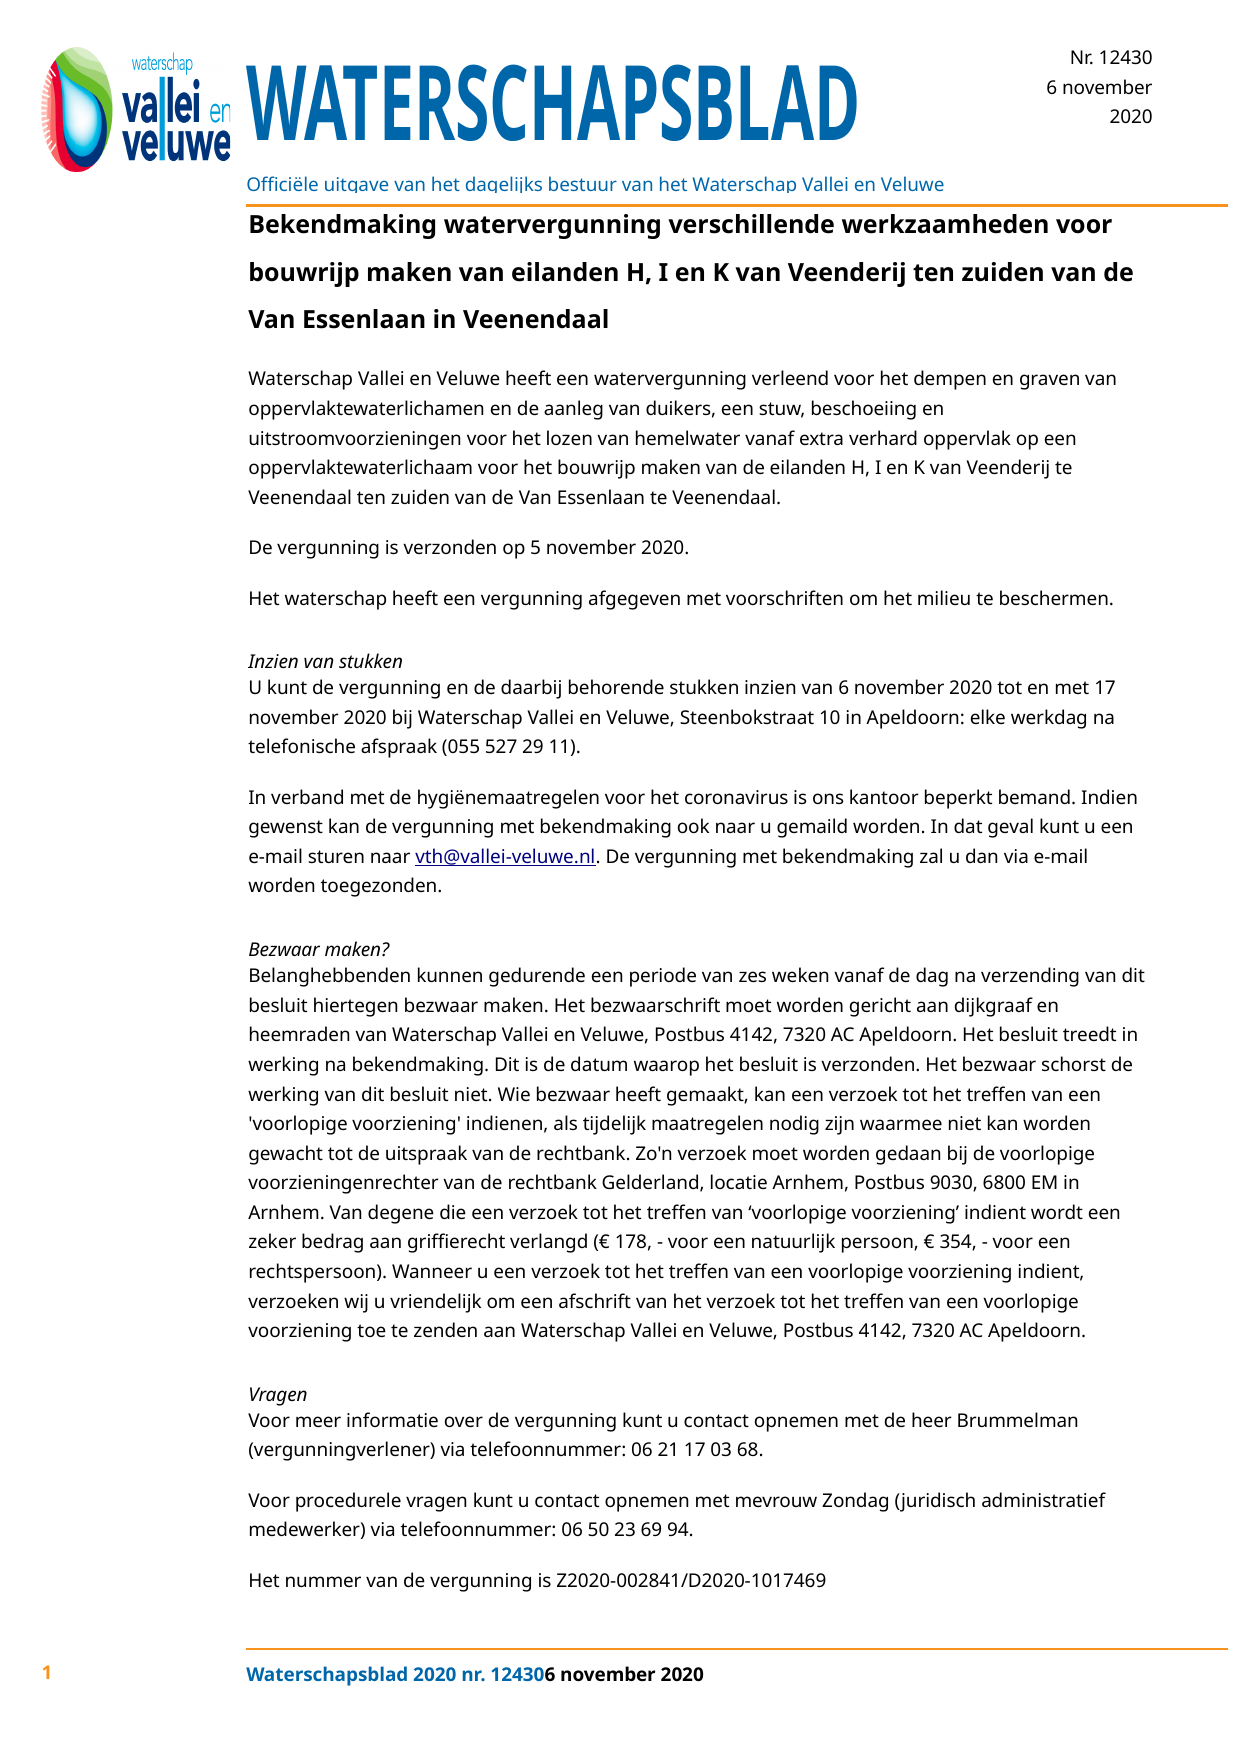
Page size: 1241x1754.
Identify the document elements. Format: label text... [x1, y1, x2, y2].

text Belanghebbenden kunnen gedurende een periode van zes weken vanaf de dag na verzending van dit besluit hiertegen bezwaar maken. Het bezwaarschrift moet worden gericht aan dijkgraaf en heemraden van Waterschap Vallei en Veluwe, Postbus 4142, 7320 AC Apeldoorn. Het besluit treedt in werking na bekendmaking. Dit is de datum waarop het besluit is verzonden. Het bezwaar schorst de werking van dit besluit niet. Wie bezwaar heeft gemaakt, kan een verzoek tot het treffen van een 'voorlopige voorziening' indienen, als tijdelijk maatregelen nodig zijn waarmee niet kan worden gewacht tot de uitspraak van de rechtbank. Zo'n verzoek moet worden gedaan bij de voorlopige voorzieningenrechter van de rechtbank Gelderland, locatie Arnhem, Postbus 9030, 6800 EM in Arnhem. Van degene die een verzoek tot het treffen van ‘voorlopige voorziening’ indient wordt een zeker bedrag aan griffierecht verlangd (€ 178, - voor een natuurlijk persoon, € 354, - voor een rechtspersoon). Wanneer u een verzoek tot het treffen van een voorlopige voorziening indient, verzoeken wij u vriendelijk om een afschrift van het verzoek tot het treffen van een voorlopige voorziening toe te zenden aan Waterschap Vallei en Veluwe, Postbus 4142, 7320 AC Apeldoorn. [248, 962, 1152, 1343]
text Waterschap Vallei en Veluwe heeft een watervergunning verleend voor het dempen en graven van oppervlaktewaterlichamen en de aanleg van duikers, een stuw, beschoeiing en uitstroomvoorzieningen voor het lozen van hemelwater vanaf extra verhard oppervlak op een oppervlaktewaterlichaam voor het bouwrijp maken van de eilanden H, I en K van Veenderij te Veenendaal ten zuiden van de Van Essenlaan te Veenendaal. [248, 366, 1152, 509]
text U kunt de vergunning en de daarbij behorende stukken inzien van 6 november 2020 tot en met 17 november 2020 bij Waterschap Vallei en Veluwe, Steenbokstraat 10 in Apeldoorn: elke werkdag na telefonische afspraak (055 527 29 11). [248, 674, 1152, 759]
text Voor meer informatie over de vergunning kunt u contact opnemen met de heer Brummelman (vergunningverlener) via telefoonnummer: 06 21 17 03 68. [248, 1407, 1152, 1462]
text In verband met de hygiënemaatregelen voor het coronavirus is ons kantoor beperkt bemand. Indien gewenst kan de vergunning met bekendmaking ook naar u gemaild worden. In dat geval kunt u een e-mail sturen naar vth@vallei-veluwe.nl. De vergunning met bekendmaking zal u dan via e-mail worden toegezonden. [248, 784, 1152, 898]
text Bezwaar maken? [248, 937, 1152, 962]
text Het nummer van de vergunning is Z2020-002841/D2020-1017469 [248, 1567, 1152, 1593]
text De vergunning is verzonden op 5 november 2020. [248, 534, 1152, 560]
text Vragen [248, 1381, 1152, 1407]
picture [41, 47, 231, 172]
text Bekendmaking watervergunning verschillende werkzaamheden voor bouwrijp maken van eilanden H, I en K van Veenderij ten zuiden van de Van Essenlaan in Veenendaal [248, 207, 1152, 336]
text Het waterschap heeft een vergunning afgegeven met voorschriften om het milieu te beschermen. [248, 585, 1152, 610]
text Voor procedurele vragen kunt u contact opnemen met mevrouw Zondag (juridisch administratief medewerker) via telefoonnummer: 06 50 23 69 94. [248, 1487, 1152, 1542]
text Inzien van stukken [248, 649, 1152, 674]
